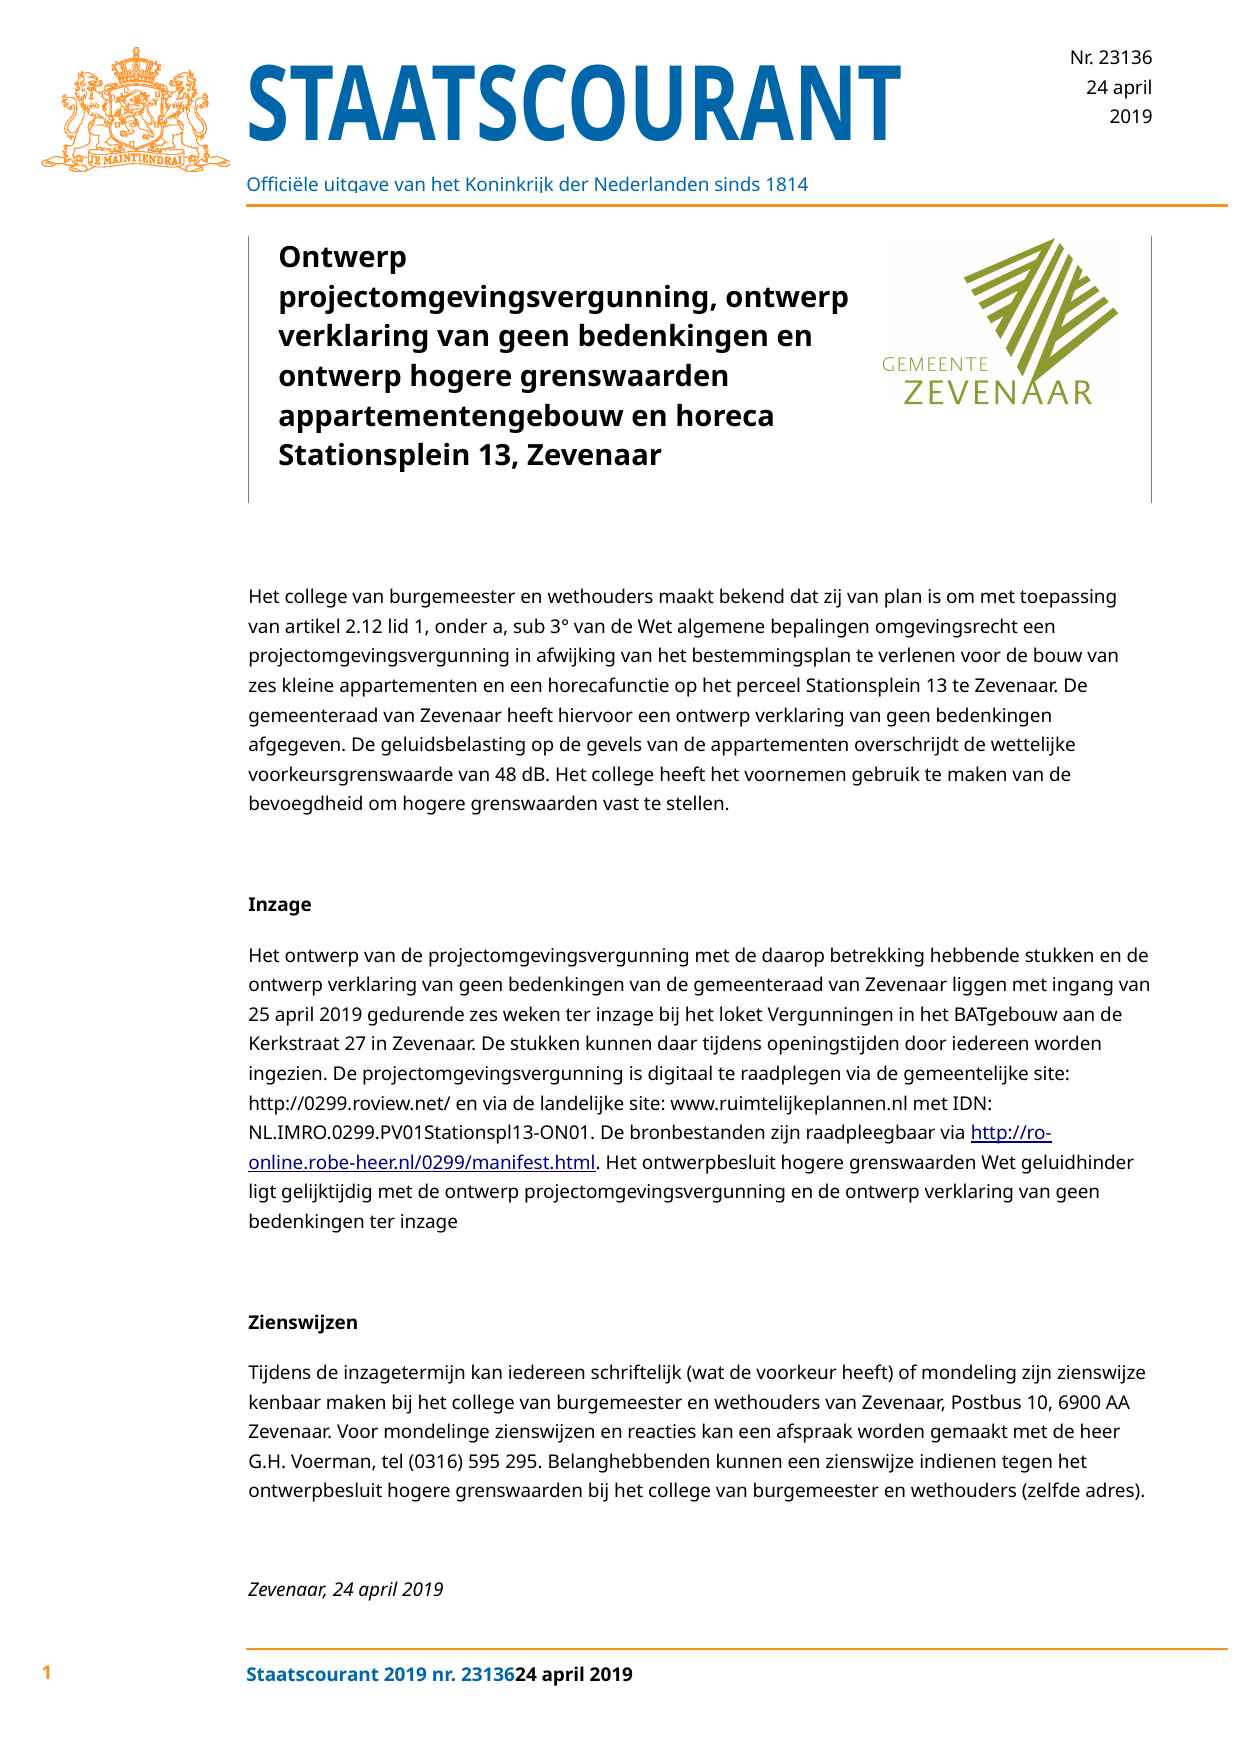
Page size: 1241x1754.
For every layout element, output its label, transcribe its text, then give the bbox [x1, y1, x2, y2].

picture [41, 47, 231, 172]
text Tijdens de inzagetermijn kan iedereen schriftelijk (wat de voorkeur heeft) of mondeling zijn zienswijze kenbaar maken bij het college van burgemeester en wethouders van Zevenaar, Postbus 10, 6900 AA Zevenaar. Voor mondelinge zienswijzen en reacties kan een afspraak worden gemaakt met de heer G.H. Voerman, tel (0316) 595 295. Belanghebbenden kunnen een zienswijze indienen tegen het ontwerpbesluit hogere grenswaarden bij het college van burgemeester en wethouders (zelfde adres). [248, 1359, 1152, 1503]
table_header Ontwerp projectomgevingsvergunning, ontwerp verklaring van geen bedenkingen en ontwerp hogere grenswaarden appartementengebouw en horeca Stationsplein 13, Zevenaar [249, 236, 850, 503]
text Het ontwerp van de projectomgevingsvergunning met de daarop betrekking hebbende stukken en de ontwerp verklaring van geen bedenkingen van de gemeenteraad van Zevenaar liggen met ingang van 25 april 2019 gedurende zes weken ter inzage bij het loket Vergunningen in het BATgebouw aan de Kerkstraat 27 in Zevenaar. De stukken kunnen daar tijdens openingstijden door iedereen worden ingezien. De projectomgevingsvergunning is digitaal te raadplegen via de gemeentelijke site: http://0299.roview.net/ en via de landelijke site: www.ruimtelijkeplannen.nl met IDN: NL.IMRO.0299.PV01Stationspl13-ON01. De bronbestanden zijn raadpleegbaar via http://ro-online.robe-heer.nl/0299/manifest.html. Het ontwerpbesluit hogere grenswaarden Wet geluidhinder ligt gelijktijdig met de ontwerp projectomgevingsvergunning en de ontwerp verklaring van geen bedenkingen ter inzage [248, 942, 1152, 1234]
text Het college van burgemeester en wethouders maakt bekend dat zij van plan is om met toepassing van artikel 2.12 lid 1, onder a, sub 3° van de Wet algemene bepalingen omgevingsrecht een projectomgevingsvergunning in afwijking van het bestemmingsplan te verlenen voor de bouw van zes kleine appartementen en een horecafunctie op het perceel Stationsplein 13 te Zevenaar. De gemeenteraad van Zevenaar heeft hiervoor een ontwerp verklaring van geen bedenkingen afgegeven. De geluidsbelasting op de gevels van de appartementen overschrijdt de wettelijke voorkeursgrenswaarde van 48 dB. Het college heeft het voornemen gebruik te maken van de bevoegdheid om hogere grenswaarden vast te stellen. [248, 583, 1152, 816]
table_header [850, 236, 1151, 503]
text Zevenaar, 24 april 2019 [248, 1576, 1152, 1602]
text Zienswijzen [248, 1309, 1152, 1334]
picture [882, 236, 1119, 406]
text Inzage [248, 891, 1152, 917]
